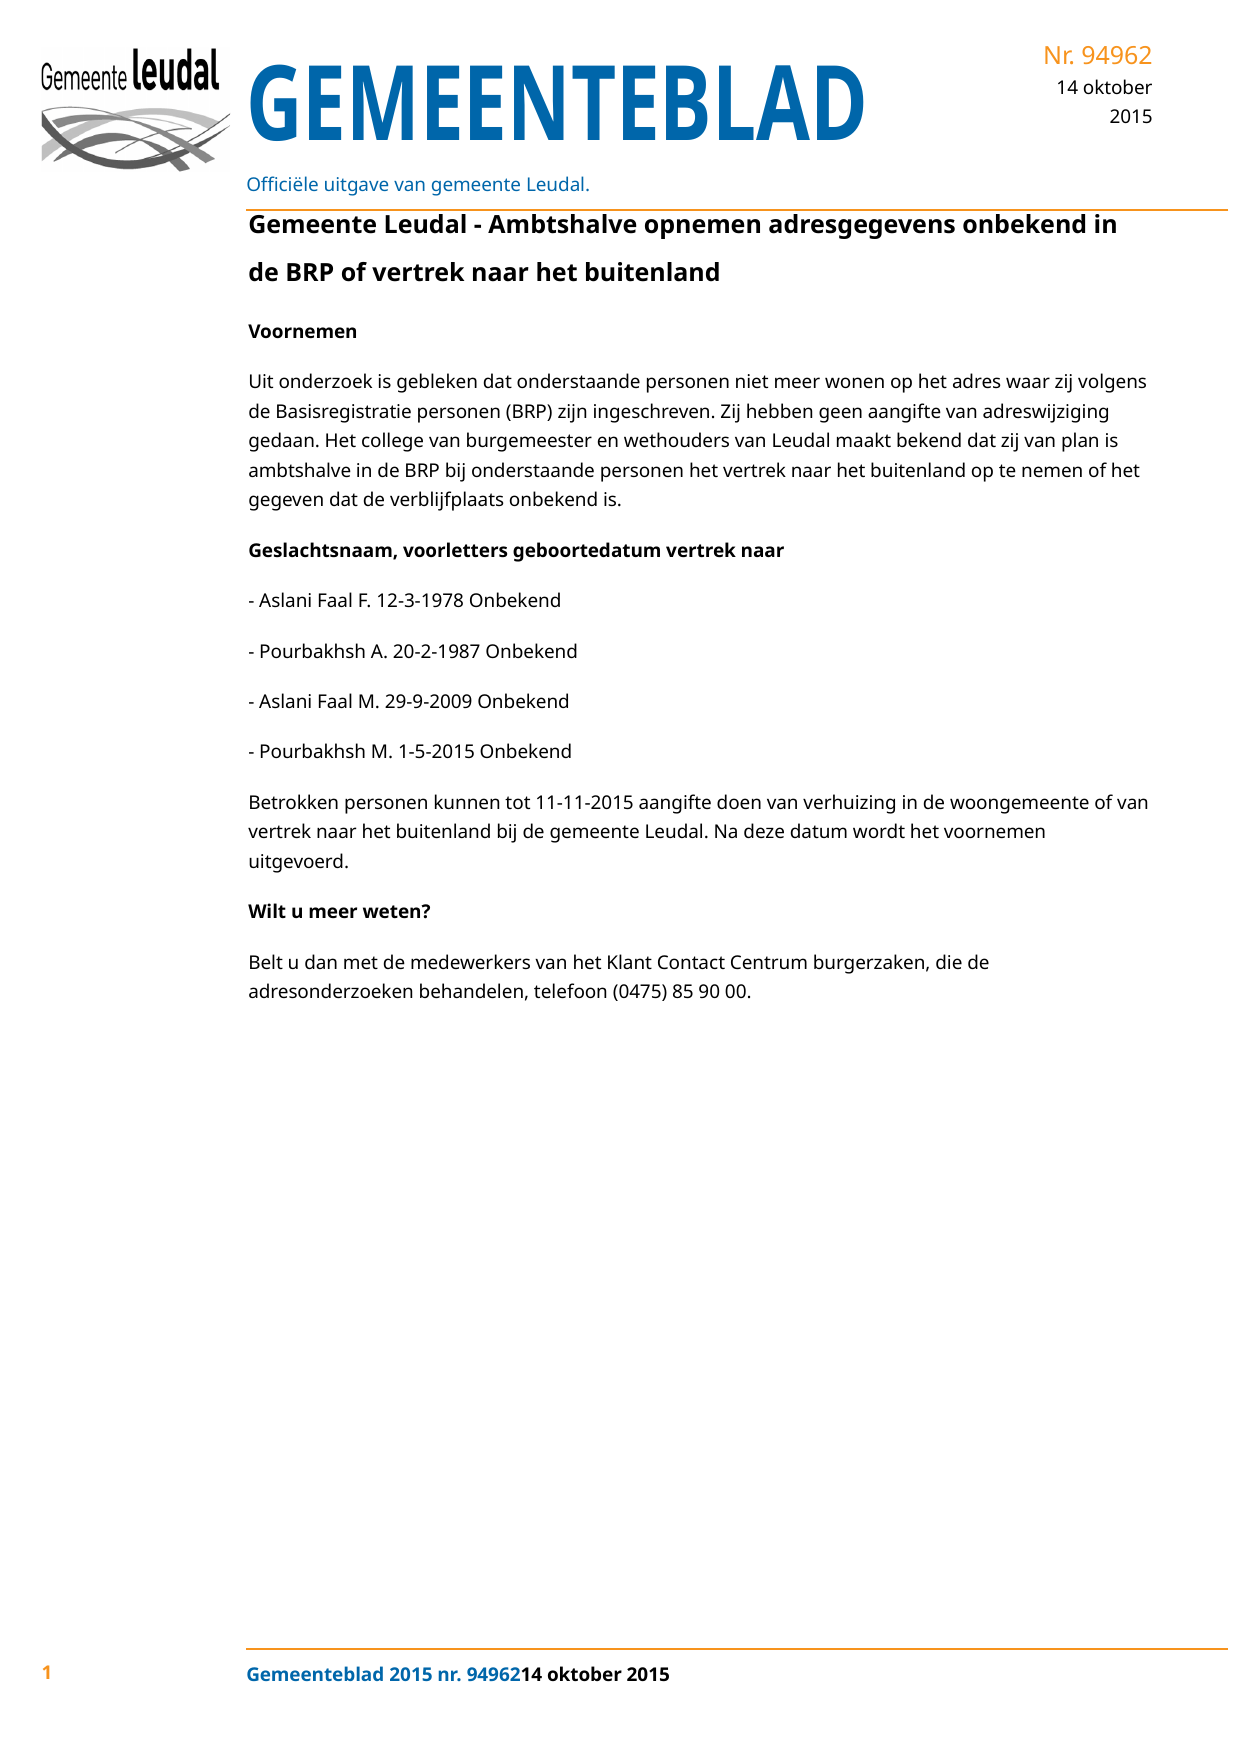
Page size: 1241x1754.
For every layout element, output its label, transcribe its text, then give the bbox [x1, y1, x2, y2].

text Voornemen [248, 318, 1152, 344]
text Betrokken personen kunnen tot 11-11-2015 aangifte doen van verhuizing in de woongemeente of van vertrek naar het buitenland bij de gemeente Leudal. Na deze datum wordt het voornemen uitgevoerd. [248, 789, 1152, 874]
text Gemeente Leudal - Ambtshalve opnemen adresgegevens onbekend in de BRP of vertrek naar het buitenland [248, 211, 1152, 288]
text Wilt u meer weten? [248, 899, 1152, 924]
text Belt u dan met de medewerkers van het Klant Contact Centrum burgerzaken, die de adresonderzoeken behandelen, telefoon (0475) 85 90 00. [248, 949, 1152, 1004]
text Uit onderzoek is gebleken dat onderstaande personen niet meer wonen op het adres waar zij volgens de Basisregistratie personen (BRP) zijn ingeschreven. Zij hebben geen aangifte van adreswijziging gedaan. Het college van burgemeester en wethouders van Leudal maakt bekend dat zij van plan is ambtshalve in de BRP bij onderstaande personen het vertrek naar het buitenland op te nemen of het gegeven dat de verblijfplaats onbekend is. [248, 368, 1152, 512]
text - Aslani Faal F. 12-3-1978 Onbekend [248, 587, 1152, 613]
text Geslachtsnaam, voorletters geboortedatum vertrek naar [248, 537, 1152, 563]
picture [41, 47, 231, 172]
text - Aslani Faal M. 29-9-2009 Onbekend [248, 688, 1152, 714]
text - Pourbakhsh M. 1-5-2015 Onbekend [248, 739, 1152, 764]
text - Pourbakhsh A. 20-2-1987 Onbekend [248, 638, 1152, 664]
